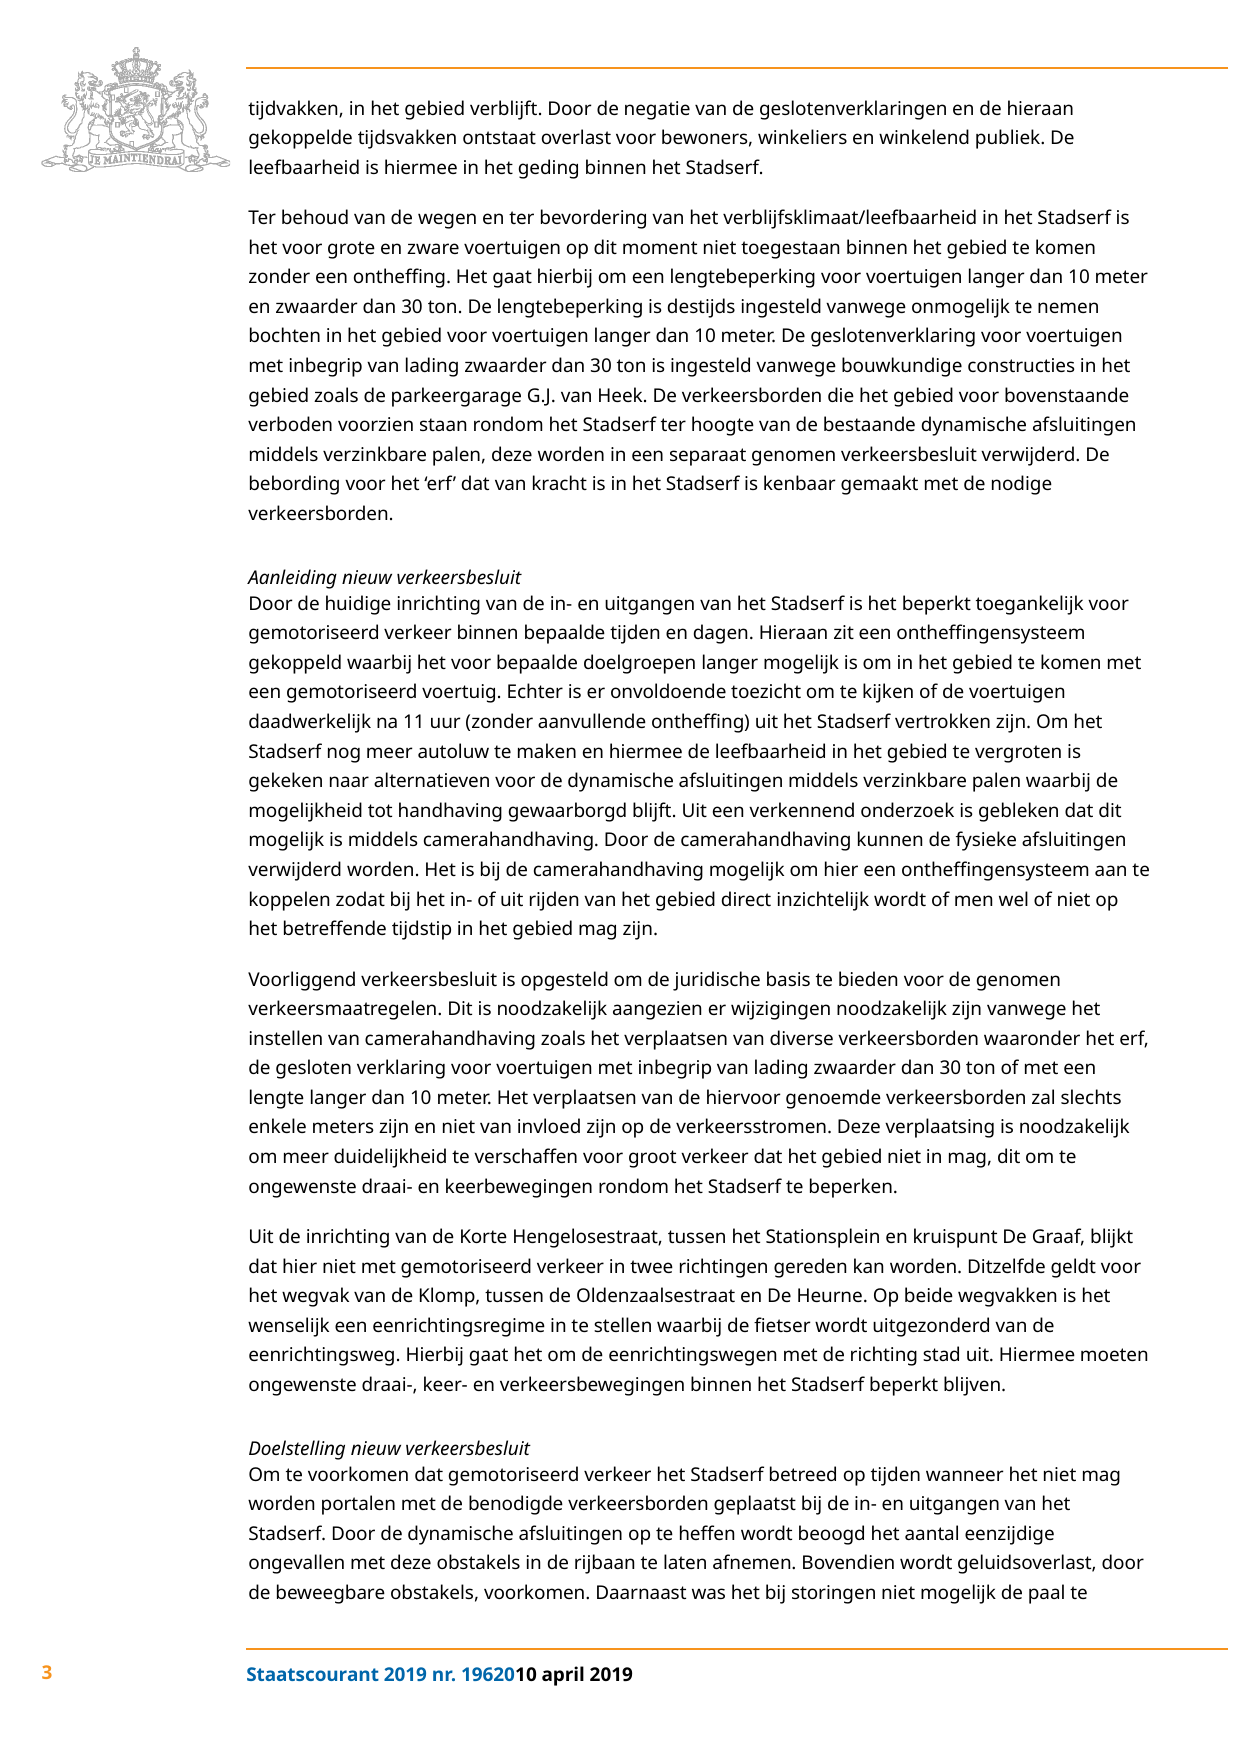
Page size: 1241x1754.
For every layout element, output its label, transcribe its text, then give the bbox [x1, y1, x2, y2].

text Door de huidige inrichting van de in- en uitgangen van het Stadserf is het beperkt toegankelijk voor gemotoriseerd verkeer binnen bepaalde tijden en dagen. Hieraan zit een ontheffingensysteem gekoppeld waarbij het voor bepaalde doelgroepen langer mogelijk is om in het gebied te komen met een gemotoriseerd voertuig. Echter is er onvoldoende toezicht om te kijken of de voertuigen daadwerkelijk na 11 uur (zonder aanvullende ontheffing) uit het Stadserf vertrokken zijn. Om het Stadserf nog meer autoluw te maken en hiermee de leefbaarheid in het gebied te vergroten is gekeken naar alternatieven voor de dynamische afsluitingen middels verzinkbare palen waarbij de mogelijkheid tot handhaving gewaarborgd blijft. Uit een verkennend onderzoek is gebleken dat dit mogelijk is middels camerahandhaving. Door de camerahandhaving kunnen de fysieke afsluitingen verwijderd worden. Het is bij de camerahandhaving mogelijk om hier een ontheffingensysteem aan te koppelen zodat bij het in- of uit rijden van het gebied direct inzichtelijk wordt of men wel of niet op het betreffende tijdstip in het gebied mag zijn. [248, 590, 1152, 941]
text Om te voorkomen dat gemotoriseerd verkeer het Stadserf betreed op tijden wanneer het niet mag worden portalen met de benodigde verkeersborden geplaatst bij de in- en uitgangen van het Stadserf. Door de dynamische afsluitingen op te heffen wordt beoogd het aantal eenzijdige ongevallen met deze obstakels in de rijbaan te laten afnemen. Bovendien wordt geluidsoverlast, door de beweegbare obstakels, voorkomen. Daarnaast was het bij storingen niet mogelijk de paal te [248, 1461, 1152, 1605]
text Uit de inrichting van de Korte Hengelosestraat, tussen het Stationsplein en kruispunt De Graaf, blijkt dat hier niet met gemotoriseerd verkeer in twee richtingen gereden kan worden. Ditzelfde geldt voor het wegvak van de Klomp, tussen de Oldenzaalsestraat en De Heurne. Op beide wegvakken is het wenselijk een eenrichtingsregime in te stellen waarbij de fietser wordt uitgezonderd van de eenrichtingsweg. Hierbij gaat het om de eenrichtingswegen met de richting stad uit. Hiermee moeten ongewenste draai-, keer- en verkeersbewegingen binnen het Stadserf beperkt blijven. [248, 1223, 1152, 1397]
text Voorliggend verkeersbesluit is opgesteld om de juridische basis te bieden voor de genomen verkeersmaatregelen. Dit is noodzakelijk aangezien er wijzigingen noodzakelijk zijn vanwege het instellen van camerahandhaving zoals het verplaatsen van diverse verkeersborden waaronder het erf, de gesloten verklaring voor voertuigen met inbegrip van lading zwaarder dan 30 ton of met een lengte langer dan 10 meter. Het verplaatsen van de hiervoor genoemde verkeersborden zal slechts enkele meters zijn en niet van invloed zijn op de verkeersstromen. Deze verplaatsing is noodzakelijk om meer duidelijkheid te verschaffen voor groot verkeer dat het gebied niet in mag, dit om te ongewenste draai- en keerbewegingen rondom het Stadserf te beperken. [248, 966, 1152, 1198]
text tijdvakken, in het gebied verblijft. Door de negatie van de geslotenverklaringen en de hieraan gekoppelde tijdsvakken ontstaat overlast voor bewoners, winkeliers en winkelend publiek. De leefbaarheid is hiermee in het geding binnen het Stadserf. [248, 95, 1152, 180]
text Doelstelling nieuw verkeersbesluit [248, 1435, 1152, 1461]
picture [41, 47, 231, 172]
text Aanleiding nieuw verkeersbesluit [248, 564, 1152, 590]
text Ter behoud van de wegen en ter bevordering van het verblijfsklimaat/leefbaarheid in het Stadserf is het voor grote en zware voertuigen op dit moment niet toegestaan binnen het gebied te komen zonder een ontheffing. Het gaat hierbij om een lengtebeperking voor voertuigen langer dan 10 meter en zwaarder dan 30 ton. De lengtebeperking is destijds ingesteld vanwege onmogelijk te nemen bochten in het gebied voor voertuigen langer dan 10 meter. De geslotenverklaring voor voertuigen met inbegrip van lading zwaarder dan 30 ton is ingesteld vanwege bouwkundige constructies in het gebied zoals de parkeergarage G.J. van Heek. De verkeersborden die het gebied voor bovenstaande verboden voorzien staan rondom het Stadserf ter hoogte van de bestaande dynamische afsluitingen middels verzinkbare palen, deze worden in een separaat genomen verkeersbesluit verwijderd. De bebording voor het ‘erf’ dat van kracht is in het Stadserf is kenbaar gemaakt met de nodige verkeersborden. [248, 204, 1152, 526]
